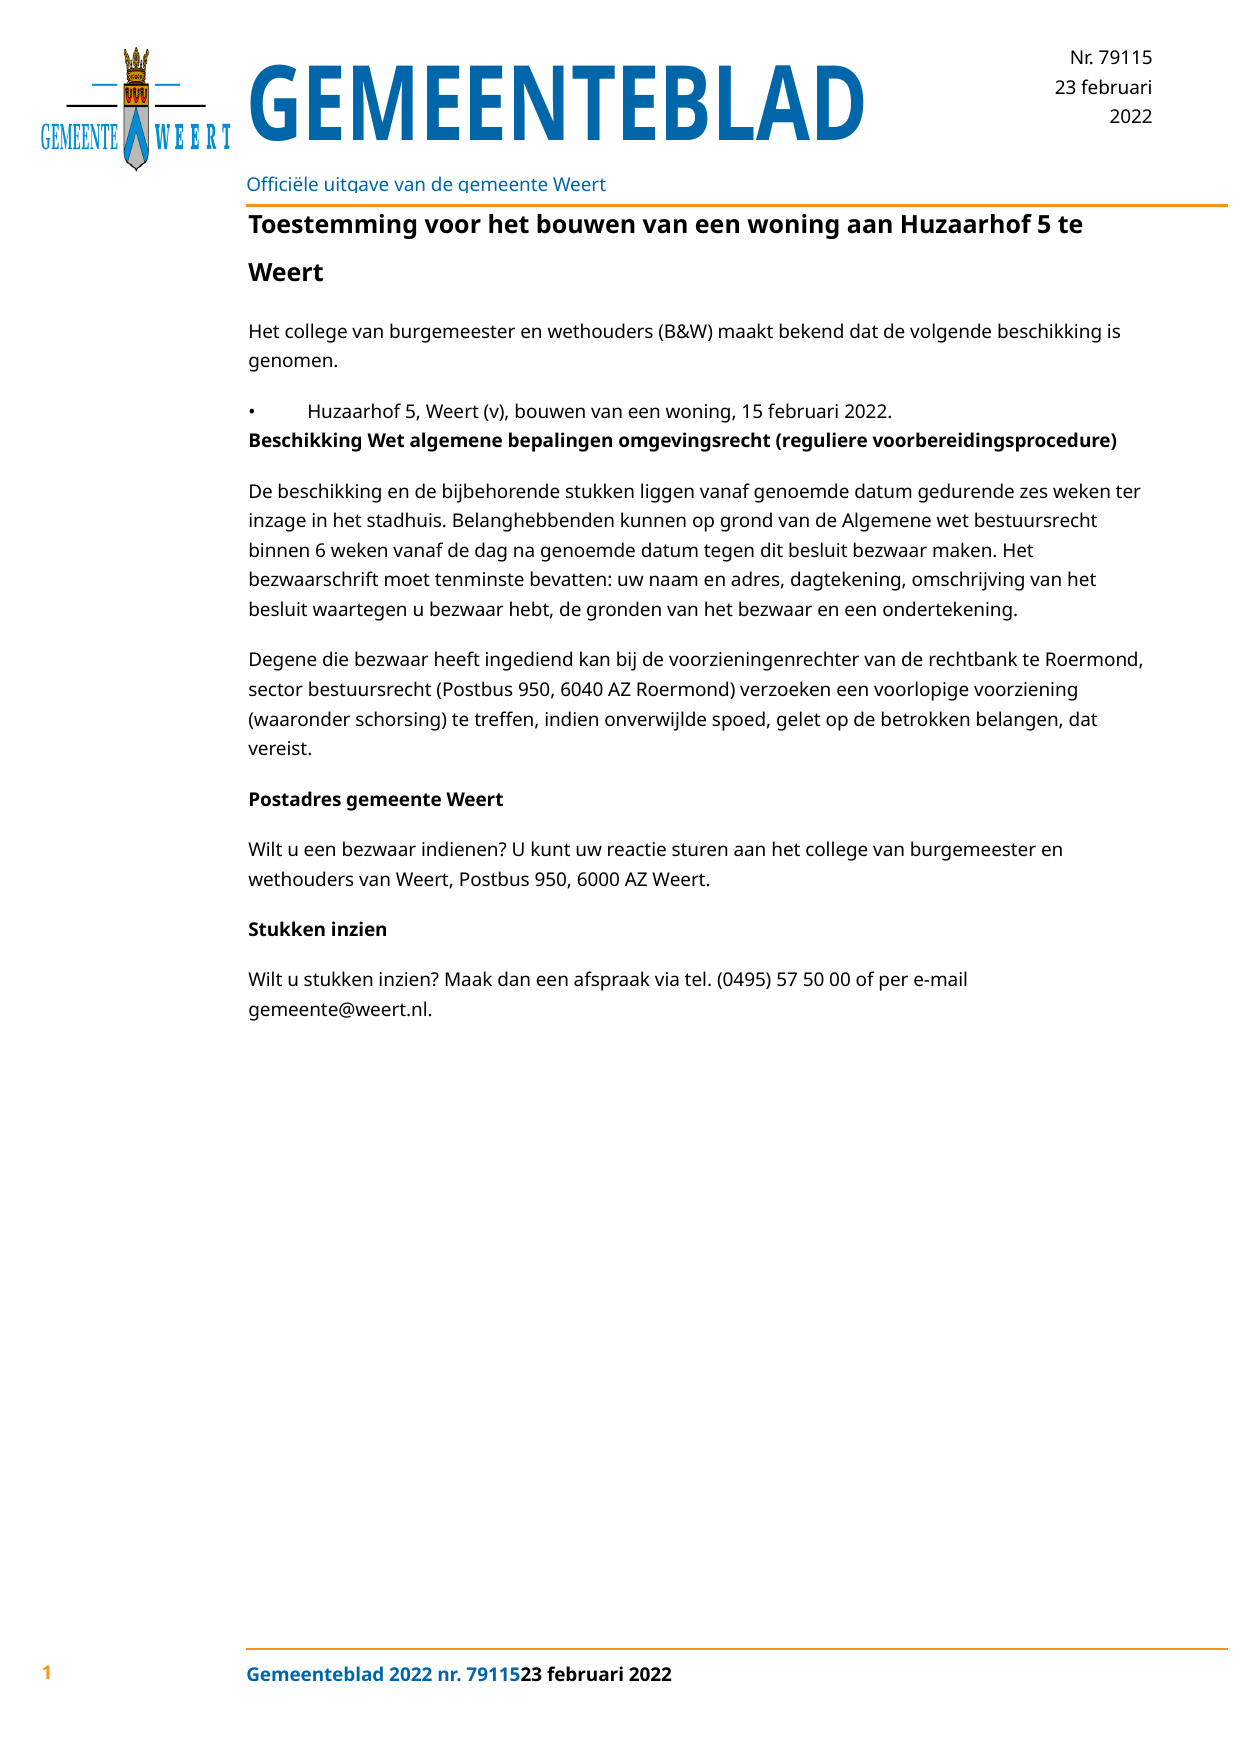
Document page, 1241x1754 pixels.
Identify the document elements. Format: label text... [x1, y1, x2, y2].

text Toestemming voor het bouwen van een woning aan Huzaarhof 5 te Weert [248, 207, 1152, 288]
list Huzaarhof 5, Weert (v), bouwen van een woning, 15 februari 2022. [248, 398, 1152, 424]
picture [41, 47, 231, 172]
text Het college van burgemeester en wethouders (B&W) maakt bekend dat de volgende beschikking is genomen. [248, 318, 1152, 373]
text Wilt u een bezwaar indienen? U kunt uw reactie sturen aan het college van burgemeester en wethouders van Weert, Postbus 950, 6000 AZ Weert. [248, 836, 1152, 892]
text Degene die bezwaar heeft ingediend kan bij de voorzieningenrechter van de rechtbank te Roermond, sector bestuursrecht (Postbus 950, 6040 AZ Roermond) verzoeken een voorlopige voorziening (waaronder schorsing) te treffen, indien onverwijlde spoed, gelet op de betrokken belangen, dat vereist. [248, 647, 1152, 761]
text De beschikking en de bijbehorende stukken liggen vanaf genoemde datum gedurende zes weken ter inzage in het stadhuis. Belanghebbenden kunnen op grond van de Algemene wet bestuursrecht binnen 6 weken vanaf de dag na genoemde datum tegen dit besluit bezwaar maken. Het bezwaarschrift moet tenminste bevatten: uw naam en adres, dagtekening, omschrijving van het besluit waartegen u bezwaar hebt, de gronden van het bezwaar en een ondertekening. [248, 478, 1152, 622]
text Postadres gemeente Weert [248, 786, 1152, 812]
text Stukken inzien [248, 916, 1152, 942]
text Wilt u stukken inzien? Maak dan een afspraak via tel. (0495) 57 50 00 of per e-mail gemeente@weert.nl. [248, 967, 1152, 1022]
text Beschikking Wet algemene bepalingen omgevingsrecht (reguliere voorbereidingsprocedure) [248, 427, 1152, 453]
